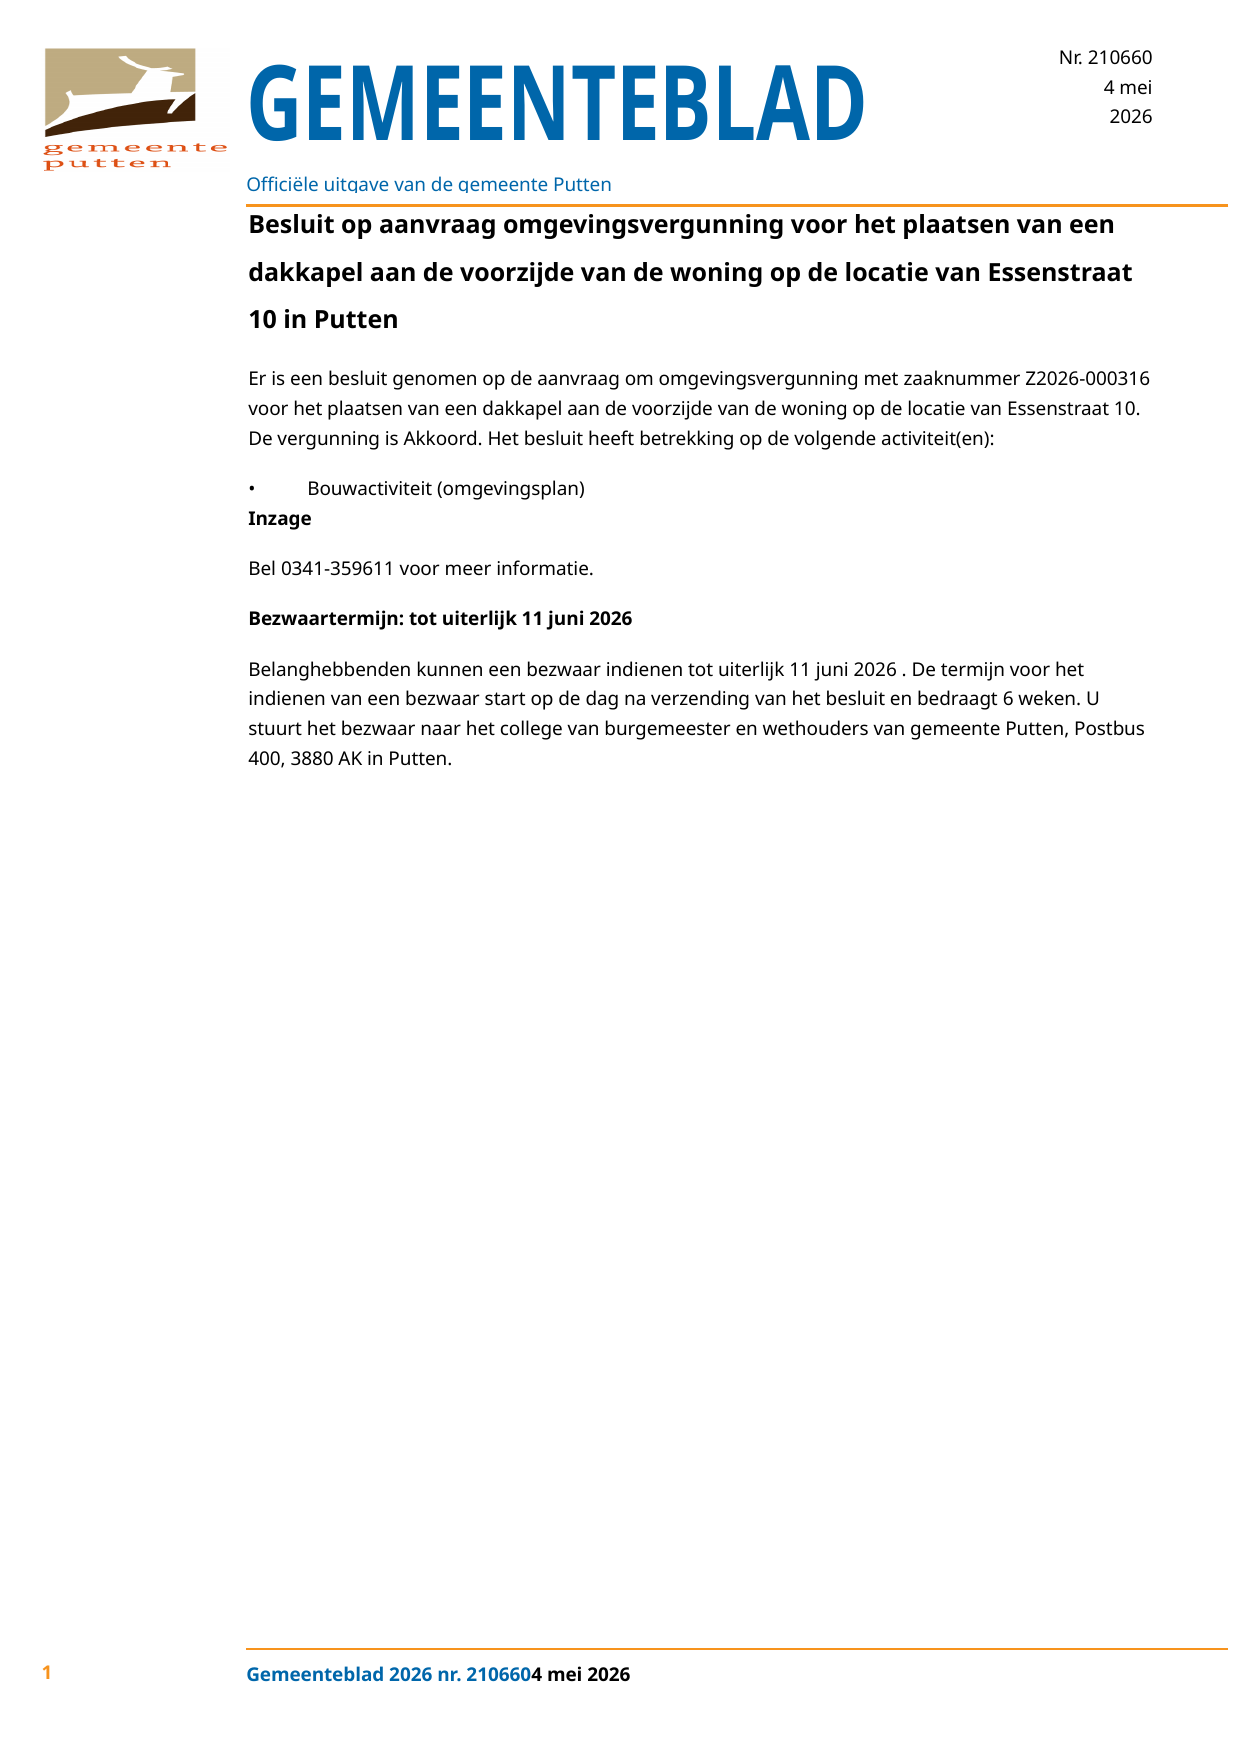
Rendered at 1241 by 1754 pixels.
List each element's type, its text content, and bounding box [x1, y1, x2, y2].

list Bouwactiviteit (omgevingsplan) [248, 475, 1152, 501]
text Bel 0341-359611 voor meer informatie. [248, 555, 1152, 581]
text Belanghebbenden kunnen een bezwaar indienen tot uiterlijk 11 juni 2026 . De termijn voor het indienen van een bezwaar start op de dag na verzending van het besluit en bedraagt 6 weken. U stuurt het bezwaar naar het college van burgemeester en wethouders van gemeente Putten, Postbus 400, 3880 AK in Putten. [248, 656, 1152, 770]
picture [41, 47, 231, 172]
text Besluit op aanvraag omgevingsvergunning voor het plaatsen van een dakkapel aan de voorzijde van de woning op de locatie van Essenstraat 10 in Putten [248, 207, 1152, 336]
text Er is een besluit genomen op de aanvraag om omgevingsvergunning met zaaknummer Z2026-000316 voor het plaatsen van een dakkapel aan de voorzijde van de woning op de locatie van Essenstraat 10. De vergunning is Akkoord. Het besluit heeft betrekking op de volgende activiteit(en): [248, 366, 1152, 450]
text Inzage [248, 505, 1152, 530]
text Bezwaartermijn: tot uiterlijk 11 juni 2026 [248, 606, 1152, 631]
